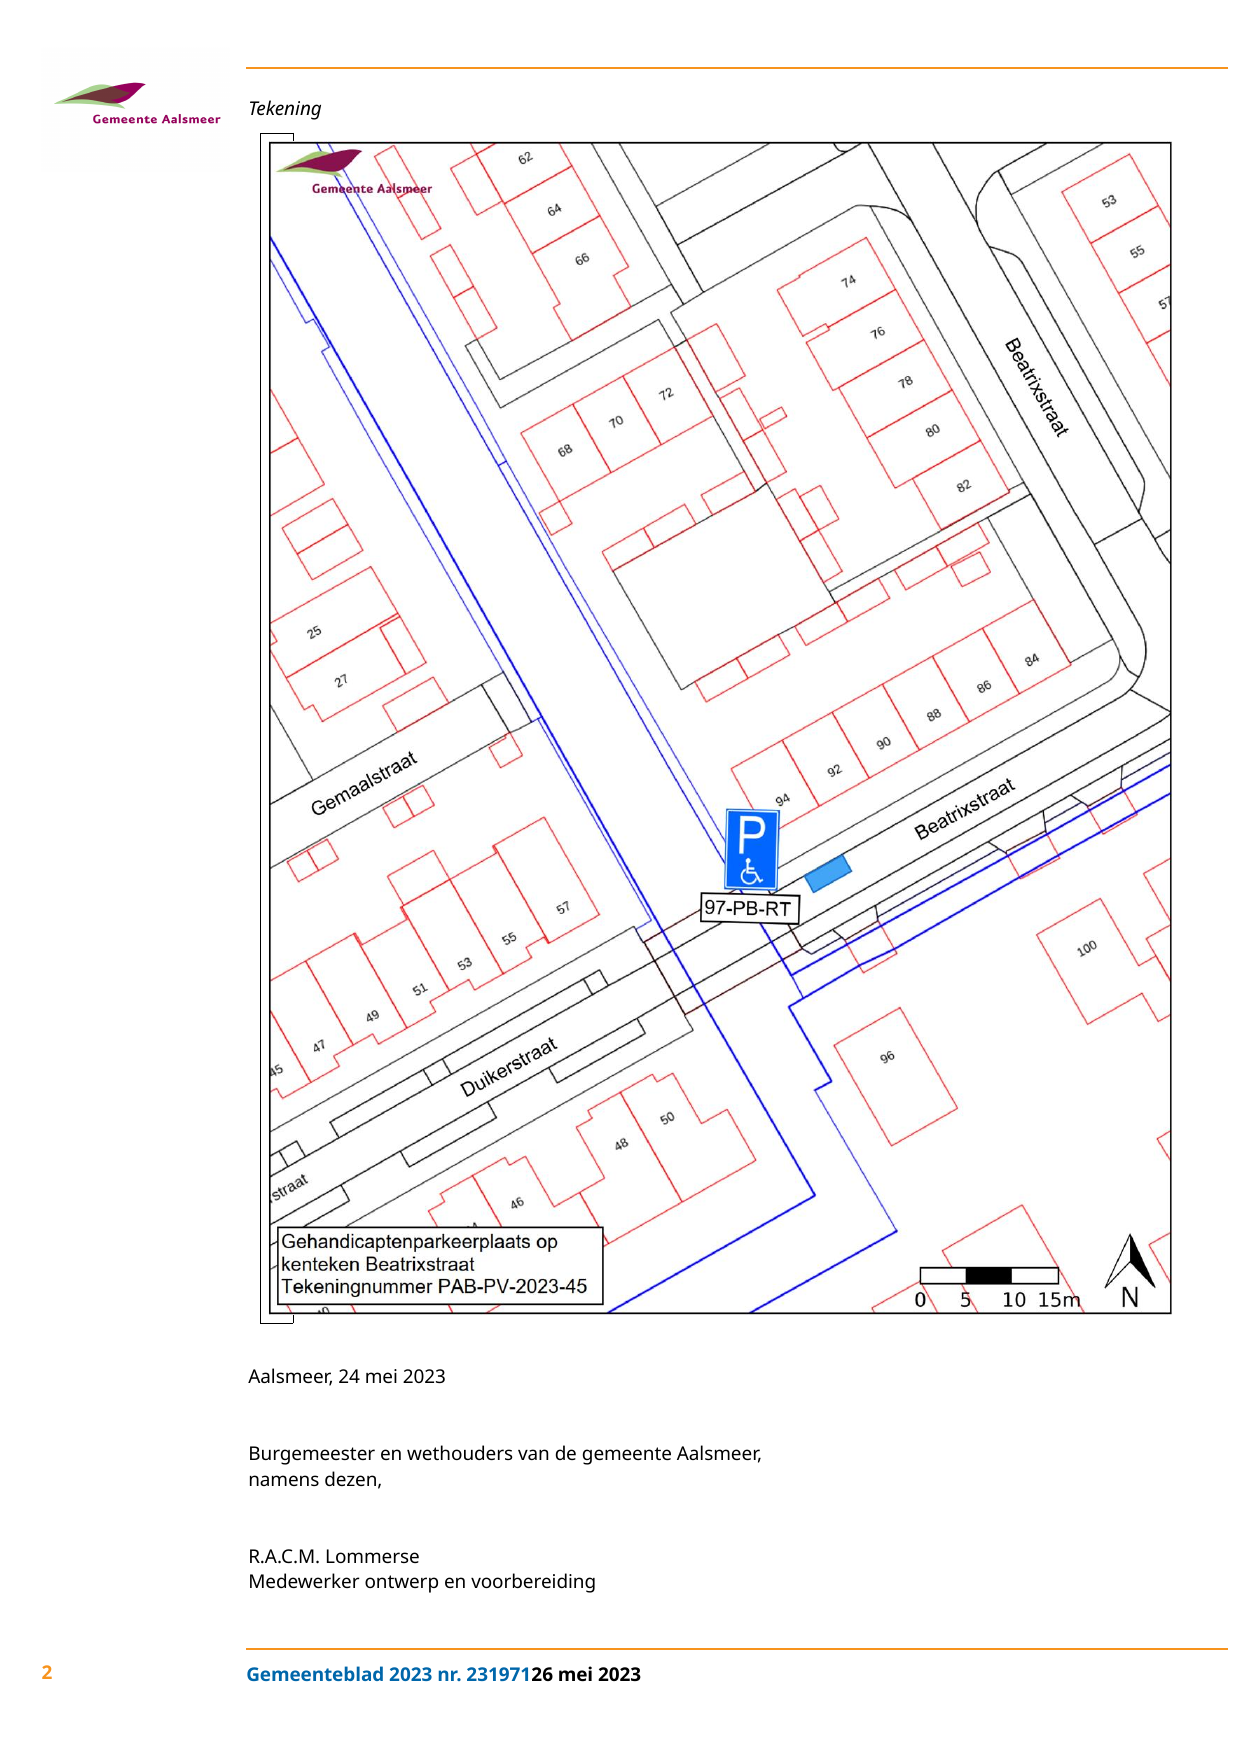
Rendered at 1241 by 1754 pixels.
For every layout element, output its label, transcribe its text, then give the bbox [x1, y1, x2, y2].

text Medewerker ontwerp en voorbereiding [248, 1569, 1152, 1594]
text R.A.C.M. Lommerse [248, 1543, 1152, 1569]
picture [268, 141, 1173, 1315]
text Tekening [248, 95, 1152, 121]
picture [41, 47, 231, 172]
text namens dezen, [248, 1466, 1152, 1491]
text Burgemeester en wethouders van de gemeente Aalsmeer, [248, 1440, 1152, 1466]
text Aalsmeer, 24 mei 2023 [248, 1363, 1152, 1388]
